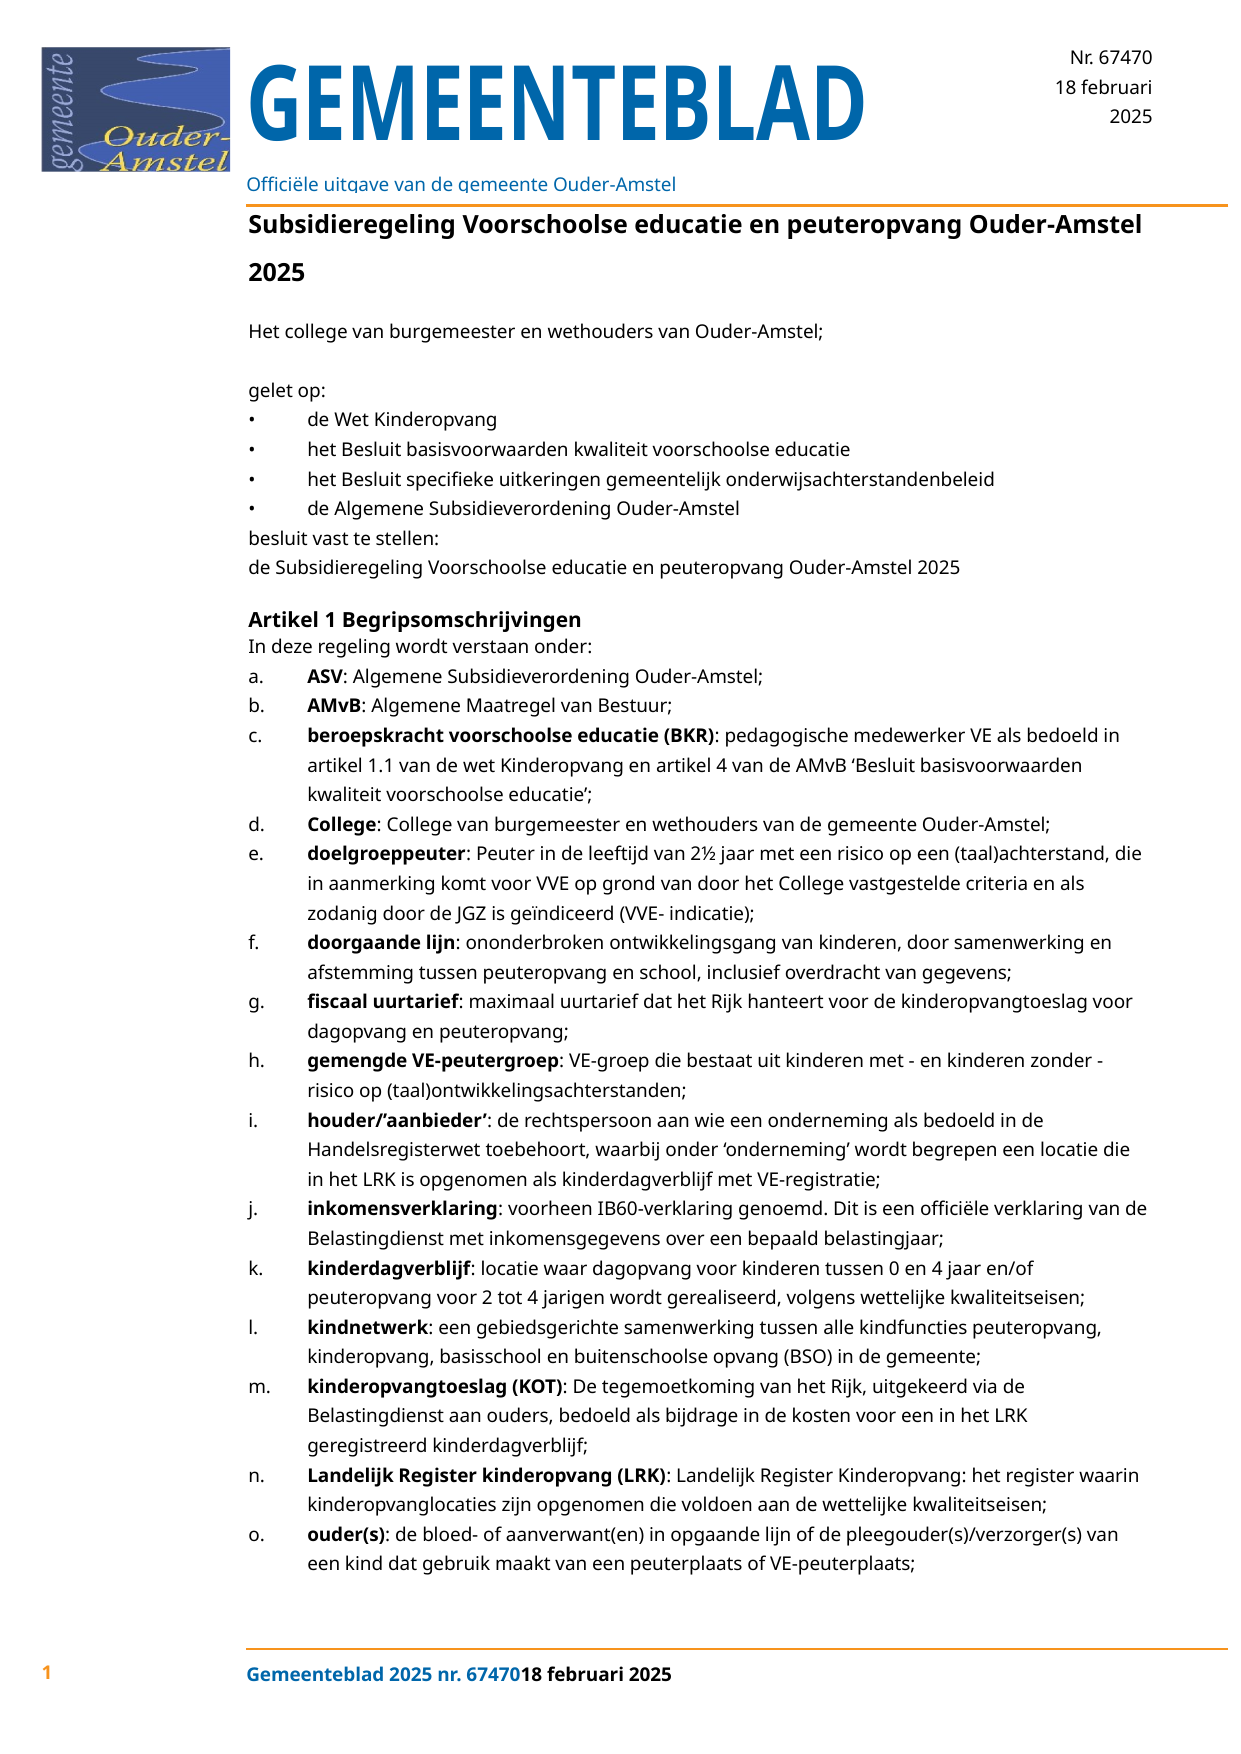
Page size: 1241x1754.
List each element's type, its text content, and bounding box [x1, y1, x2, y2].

list ouder(s): de bloed- of aanverwant(en) in opgaande lijn of de pleegouder(s)/verzorger(s) van een kind dat gebruik maakt van een peuterplaats of VE-peuterplaats; [248, 1521, 1152, 1576]
list doelgroeppeuter: Peuter in de leeftijd van 2½ jaar met een risico op een (taal)achterstand, die in aanmerking komt voor VVE op grond van door het College vastgestelde criteria en als zodanig door de JGZ is geïndiceerd (VVE- indicatie); [248, 841, 1152, 925]
list Landelijk Register kinderopvang (LRK): Landelijk Register Kinderopvang: het register waarin kinderopvanglocaties zijn opgenomen die voldoen aan de wettelijke kwaliteitseisen; [248, 1462, 1152, 1517]
picture [41, 47, 231, 172]
text Artikel 1 Begripsomschrijvingen [248, 605, 1152, 633]
text de Subsidieregeling Voorschoolse educatie en peuteropvang Ouder-Amstel 2025 [248, 554, 1152, 580]
list de Algemene Subsidieverordening Ouder-Amstel [248, 495, 1152, 521]
list inkomensverklaring: voorheen IB60-verklaring genoemd. Dit is een officiële verklaring van de Belastingdienst met inkomensgegevens over een bepaald belastingjaar; [248, 1196, 1152, 1251]
list fiscaal uurtarief: maximaal uurtarief dat het Rijk hanteert voor de kinderopvangtoeslag voor dagopvang en peuteropvang; [248, 988, 1152, 1044]
list houder/’aanbieder’: de rechtspersoon aan wie een onderneming als bedoeld in de Handelsregisterwet toebehoort, waarbij onder ‘onderneming’ wordt begrepen een locatie die in het LRK is opgenomen als kinderdagverblijf met VE-registratie; [248, 1107, 1152, 1192]
list kinderopvangtoeslag (KOT): De tegemoetkoming van het Rijk, uitgekeerd via de Belastingdienst aan ouders, bedoeld als bijdrage in de kosten voor een in het LRK geregistreerd kinderdagverblijf; [248, 1373, 1152, 1458]
list beroepskracht voorschoolse educatie (BKR): pedagogische medewerker VE als bedoeld in artikel 1.1 van de wet Kinderopvang en artikel 4 van de AMvB ‘Besluit basisvoorwaarden kwaliteit voorschoolse educatie’; [248, 722, 1152, 807]
text In deze regeling wordt verstaan onder: [248, 633, 1152, 659]
list kindnetwerk: een gebiedsgerichte samenwerking tussen alle kindfuncties peuteropvang, kinderopvang, basisschool en buitenschoolse opvang (BSO) in de gemeente; [248, 1314, 1152, 1369]
list het Besluit basisvoorwaarden kwaliteit voorschoolse educatie [248, 436, 1152, 462]
text besluit vast te stellen: [248, 525, 1152, 551]
list AMvB: Algemene Maatregel van Bestuur; [248, 693, 1152, 718]
list gemengde VE-peutergroep: VE-groep die bestaat uit kinderen met - en kinderen zonder - risico op (taal)ontwikkelingsachterstanden; [248, 1048, 1152, 1103]
list doorgaande lijn: ononderbroken ontwikkelingsgang van kinderen, door samenwerking en afstemming tussen peuteropvang en school, inclusief overdracht van gegevens; [248, 929, 1152, 984]
list kinderdagverblijf: locatie waar dagopvang voor kinderen tussen 0 en 4 jaar en/of peuteropvang voor 2 tot 4 jarigen wordt gerealiseerd, volgens wettelijke kwaliteitseisen; [248, 1255, 1152, 1310]
text Subsidieregeling Voorschoolse educatie en peuteropvang Ouder-Amstel 2025 [248, 207, 1152, 288]
list het Besluit specifieke uitkeringen gemeentelijk onderwijsachterstandenbeleid [248, 466, 1152, 492]
list College: College van burgemeester en wethouders van de gemeente Ouder-Amstel; [248, 811, 1152, 837]
text Het college van burgemeester en wethouders van Ouder-Amstel; [248, 318, 1152, 344]
list ASV: Algemene Subsidieverordening Ouder-Amstel; [248, 663, 1152, 689]
list de Wet Kinderopvang [248, 407, 1152, 432]
text gelet op: [248, 377, 1152, 403]
